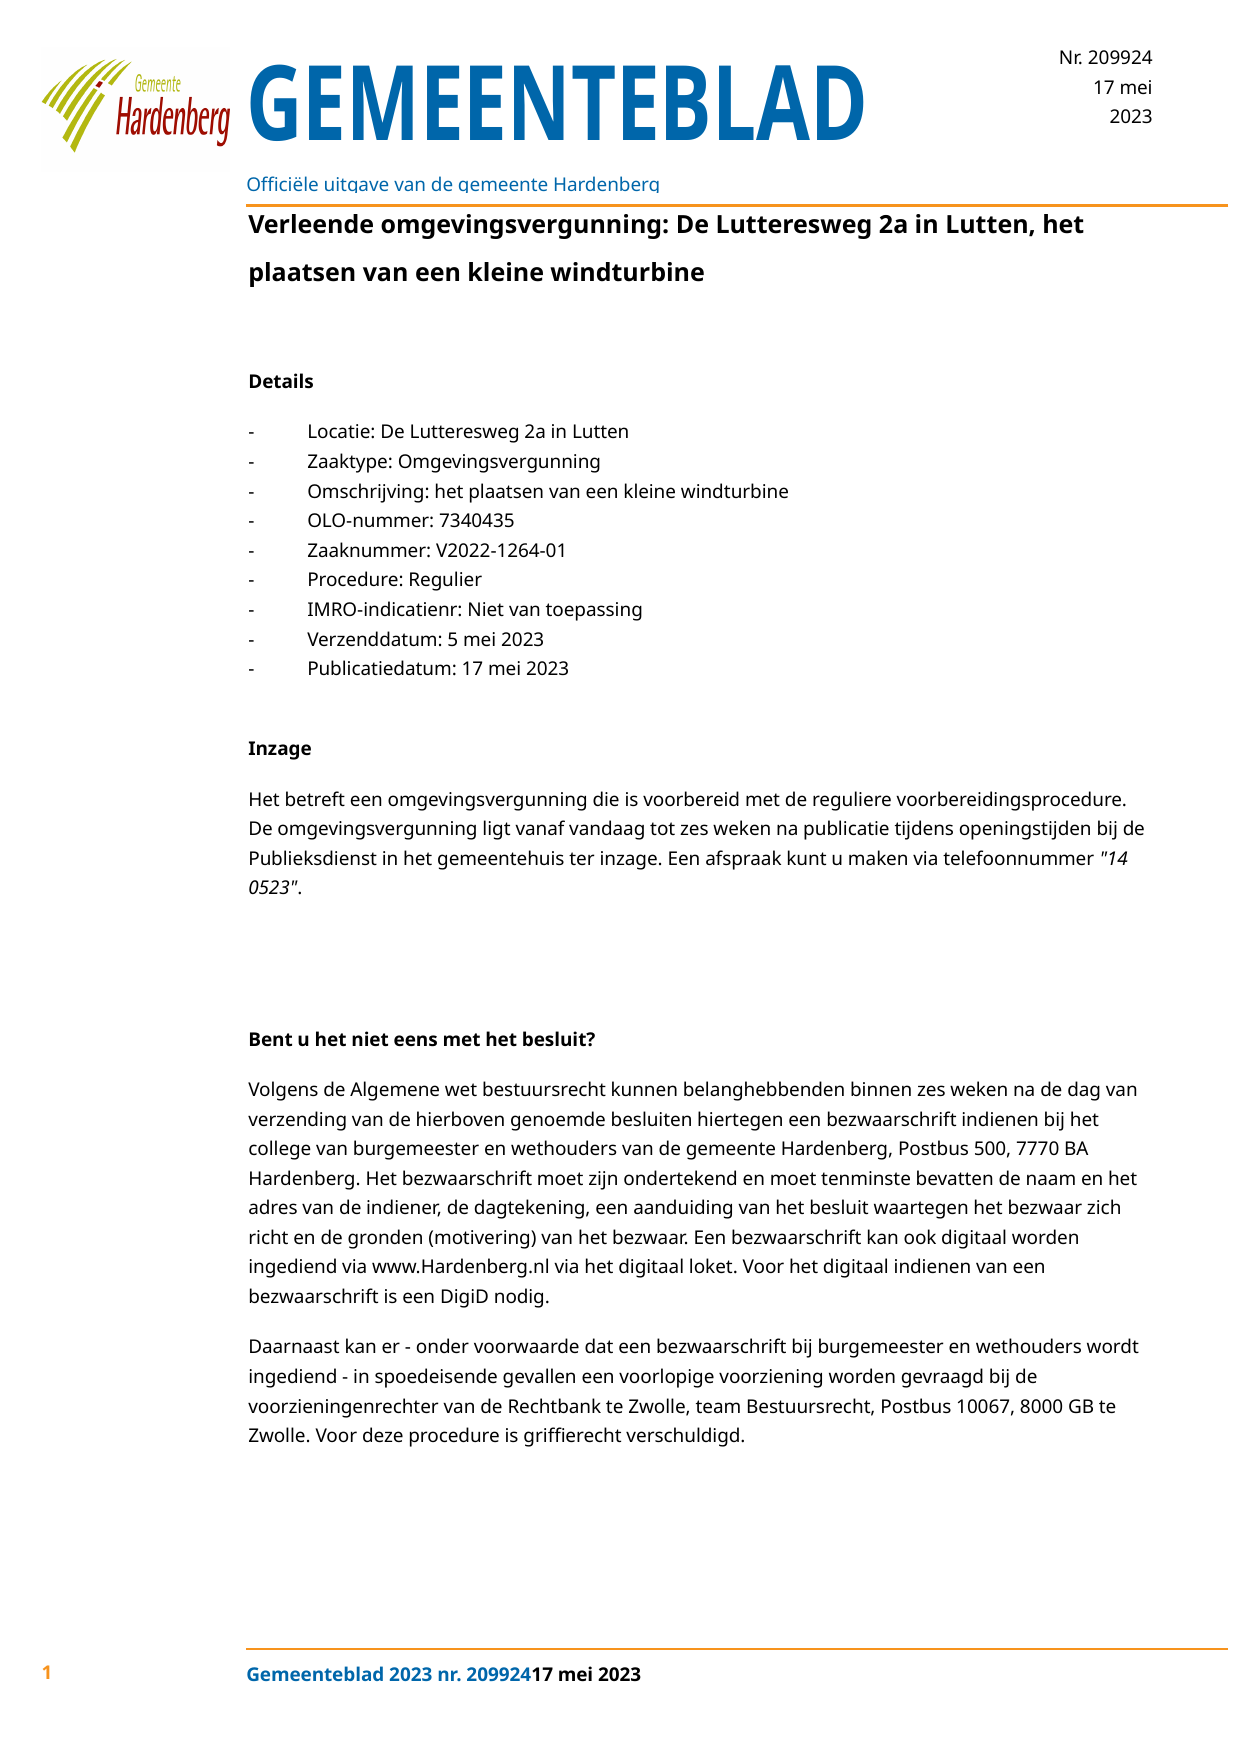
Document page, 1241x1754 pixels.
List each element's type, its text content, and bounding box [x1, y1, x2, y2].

text Details [248, 368, 1152, 394]
text Bent u het niet eens met het besluit? [248, 1026, 1152, 1052]
list Locatie: De Lutteresweg 2a in Lutten [248, 419, 1152, 444]
picture [41, 47, 231, 172]
list Procedure: Regulier [248, 567, 1152, 592]
text Het betreft een omgevingsvergunning die is voorbereid met de reguliere voorbereidingsprocedure. De omgevingsvergunning ligt vanaf vandaag tot zes weken na publicatie tijdens openingstijden bij de Publieksdienst in het gemeentehuis ter inzage. Een afspraak kunt u maken via telefoonnummer "14 0523". [248, 786, 1152, 900]
list Zaaknummer: V2022-1264-01 [248, 537, 1152, 563]
text Volgens de Algemene wet bestuursrecht kunnen belanghebbenden binnen zes weken na de dag van verzending van de hierboven genoemde besluiten hiertegen een bezwaarschrift indienen bij het college van burgemeester en wethouders van de gemeente Hardenberg, Postbus 500, 7770 BA Hardenberg. Het bezwaarschrift moet zijn ondertekend en moet tenminste bevatten de naam en het adres van de indiener, de dagtekening, een aanduiding van het besluit waartegen het bezwaar zich richt en de gronden (motivering) van het bezwaar. Een bezwaarschrift kan ook digitaal worden ingediend via www.Hardenberg.nl via het digitaal loket. Voor het digitaal indienen van een bezwaarschrift is een DigiD nodig. [248, 1076, 1152, 1309]
list Verzenddatum: 5 mei 2023 [248, 626, 1152, 652]
text Daarnaast kan er - onder voorwaarde dat een bezwaarschrift bij burgemeester en wethouders wordt ingediend - in spoedeisende gevallen een voorlopige voorziening worden gevraagd bij de voorzieningenrechter van de Rechtbank te Zwolle, team Bestuursrecht, Postbus 10067, 8000 GB te Zwolle. Voor deze procedure is griffierecht verschuldigd. [248, 1334, 1152, 1448]
list Zaaktype: Omgevingsvergunning [248, 448, 1152, 474]
list Omschrijving: het plaatsen van een kleine windturbine [248, 478, 1152, 504]
text Inzage [248, 735, 1152, 761]
list IMRO-indicatienr: Niet van toepassing [248, 596, 1152, 622]
text Verleende omgevingsvergunning: De Lutteresweg 2a in Lutten, het plaatsen van een kleine windturbine [248, 207, 1152, 288]
list Publicatiedatum: 17 mei 2023 [248, 655, 1152, 681]
list OLO-nummer: 7340435 [248, 507, 1152, 533]
